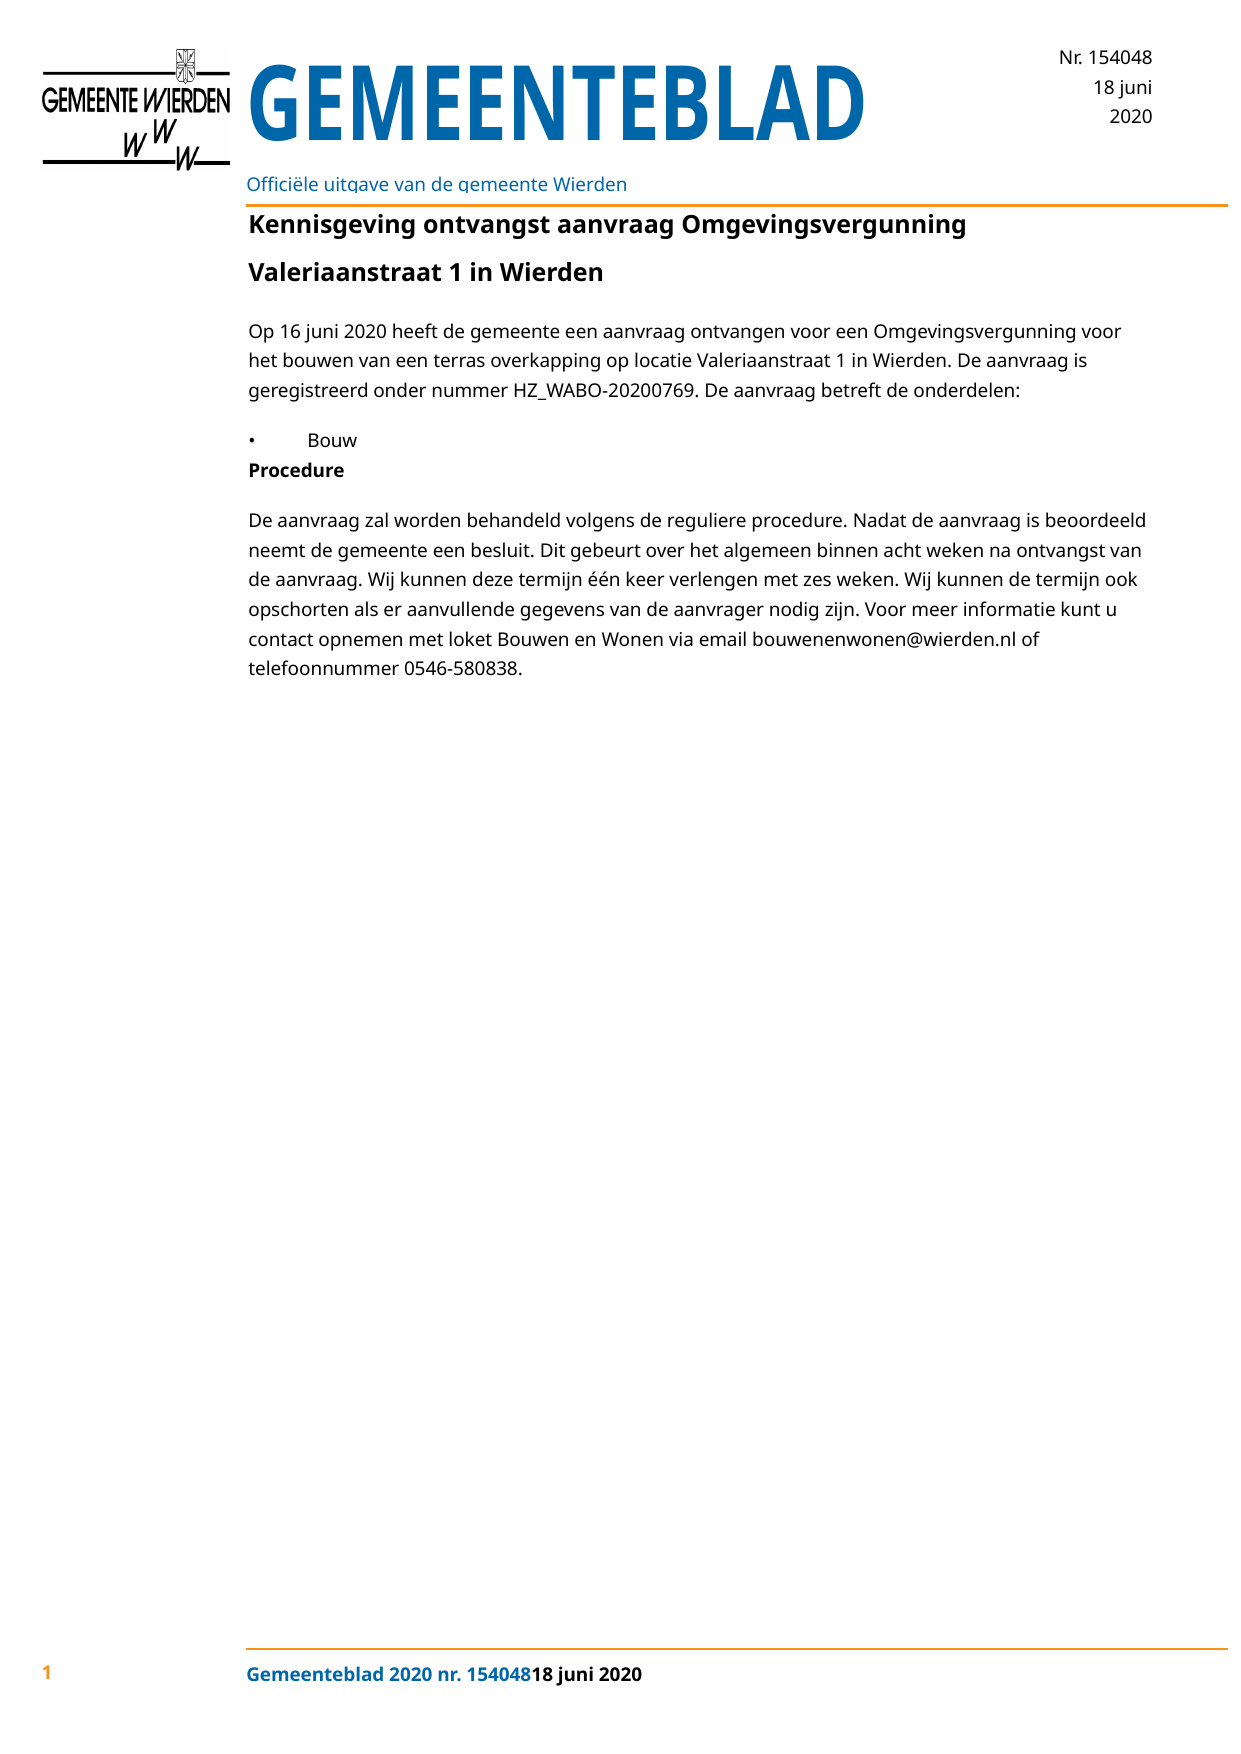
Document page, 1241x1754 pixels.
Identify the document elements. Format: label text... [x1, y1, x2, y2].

text Op 16 juni 2020 heeft de gemeente een aanvraag ontvangen voor een Omgevingsvergunning voor het bouwen van een terras overkapping op locatie Valeriaanstraat 1 in Wierden. De aanvraag is geregistreerd onder nummer HZ_WABO-20200769. De aanvraag betreft de onderdelen: [248, 318, 1152, 403]
text De aanvraag zal worden behandeld volgens de reguliere procedure. Nadat de aanvraag is beoordeeld neemt de gemeente een besluit. Dit gebeurt over het algemeen binnen acht weken na ontvangst van de aanvraag. Wij kunnen deze termijn één keer verlengen met zes weken. Wij kunnen de termijn ook opschorten als er aanvullende gegevens van de aanvrager nodig zijn. Voor meer informatie kunt u contact opnemen met loket Bouwen en Wonen via email bouwenenwonen@wierden.nl of telefoonnummer 0546-580838. [248, 507, 1152, 681]
picture [41, 47, 231, 172]
text Procedure [248, 457, 1152, 483]
text Kennisgeving ontvangst aanvraag Omgevingsvergunning Valeriaanstraat 1 in Wierden [248, 207, 1152, 288]
list Bouw [248, 427, 1152, 453]
